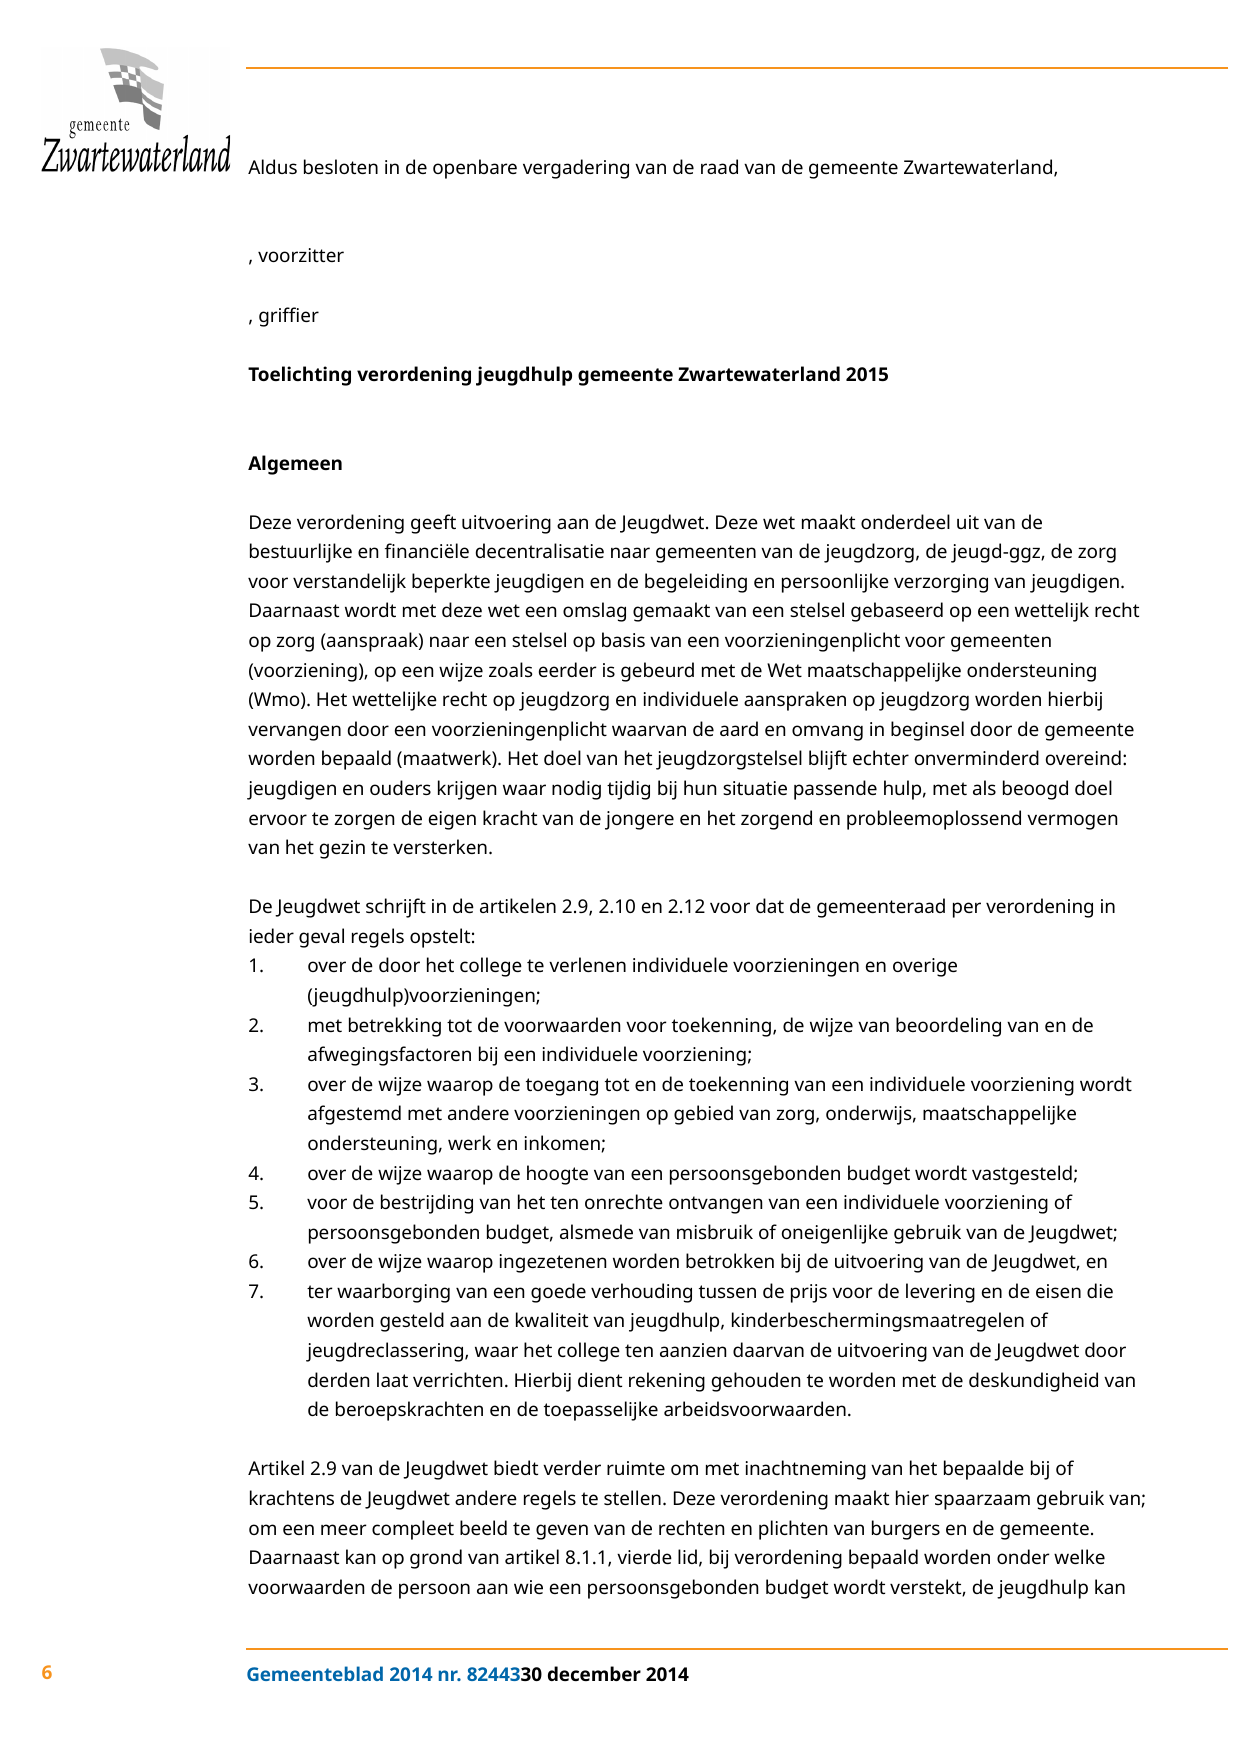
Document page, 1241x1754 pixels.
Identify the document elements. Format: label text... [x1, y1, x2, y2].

list over de wijze waarop de hoogte van een persoonsgebonden budget wordt vastgesteld; [248, 1160, 1152, 1186]
text , griffier [248, 302, 1152, 328]
text Toelichting verordening jeugdhulp gemeente Zwartewaterland 2015 [248, 361, 1152, 387]
text Artikel 2.9 van de Jeugdwet biedt verder ruimte om met inachtneming van het bepaalde bij of krachtens de Jeugdwet andere regels te stellen. Deze verordening maakt hier spaarzaam gebruik van; om een meer compleet beeld te geven van de rechten en plichten van burgers en de gemeente. Daarnaast kan op grond van artikel 8.1.1, vierde lid, bij verordening bepaald worden onder welke voorwaarden de persoon aan wie een persoonsgebonden budget wordt verstekt, de jeugdhulp kan [248, 1456, 1152, 1600]
list over de door het college te verlenen individuele voorzieningen en overige (jeugdhulp)voorzieningen; [248, 953, 1152, 1008]
list over de wijze waarop ingezetenen worden betrokken bij de uitvoering van de Jeugdwet, en [248, 1248, 1152, 1274]
list met betrekking tot de voorwaarden voor toekenning, de wijze van beoordeling van en de afwegingsfactoren bij een individuele voorziening; [248, 1012, 1152, 1067]
picture [41, 47, 231, 172]
list ter waarborging van een goede verhouding tussen de prijs voor de levering en de eisen die worden gesteld aan de kwaliteit van jeugdhulp, kinderbeschermingsmaatregelen of jeugdreclassering, waar het college ten aanzien daarvan de uitvoering van de Jeugdwet door derden laat verrichten. Hierbij dient rekening gehouden te worden met de deskundigheid van de beroepskrachten en de toepasselijke arbeidsvoorwaarden. [248, 1278, 1152, 1422]
list voor de bestrijding van het ten onrechte ontvangen van een individuele voorziening of persoonsgebonden budget, alsmede van misbruik of oneigenlijke gebruik van de Jeugdwet; [248, 1189, 1152, 1245]
text Aldus besloten in de openbare vergadering van de raad van de gemeente Zwartewaterland, [248, 154, 1152, 180]
list over de wijze waarop de toegang tot en de toekenning van een individuele voorziening wordt afgestemd met andere voorzieningen op gebied van zorg, onderwijs, maatschappelijke ondersteuning, werk en inkomen; [248, 1071, 1152, 1156]
text De Jeugdwet schrijft in de artikelen 2.9, 2.10 en 2.12 voor dat de gemeenteraad per verordening in ieder geval regels opstelt: [248, 893, 1152, 949]
text Deze verordening geeft uitvoering aan de Jeugdwet. Deze wet maakt onderdeel uit van de bestuurlijke en financiële decentralisatie naar gemeenten van de jeugdzorg, de jeugd-ggz, de zorg voor verstandelijk beperkte jeugdigen en de begeleiding en persoonlijke verzorging van jeugdigen. Daarnaast wordt met deze wet een omslag gemaakt van een stelsel gebaseerd op een wettelijk recht op zorg (aanspraak) naar een stelsel op basis van een voorzieningenplicht voor gemeenten (voorziening), op een wijze zoals eerder is gebeurd met de Wet maatschappelijke ondersteuning (Wmo). Het wettelijke recht op jeugdzorg en individuele aanspraken op jeugdzorg worden hierbij vervangen door een voorzieningenplicht waarvan de aard en omvang in beginsel door de gemeente worden bepaald (maatwerk). Het doel van het jeugdzorgstelsel blijft echter onverminderd overeind: jeugdigen en ouders krijgen waar nodig tijdig bij hun situatie passende hulp, met als beoogd doel ervoor te zorgen de eigen kracht van de jongere en het zorgend en probleemoplossend vermogen van het gezin te versterken. [248, 509, 1152, 860]
text Algemeen [248, 450, 1152, 476]
text , voorzitter [248, 243, 1152, 268]
